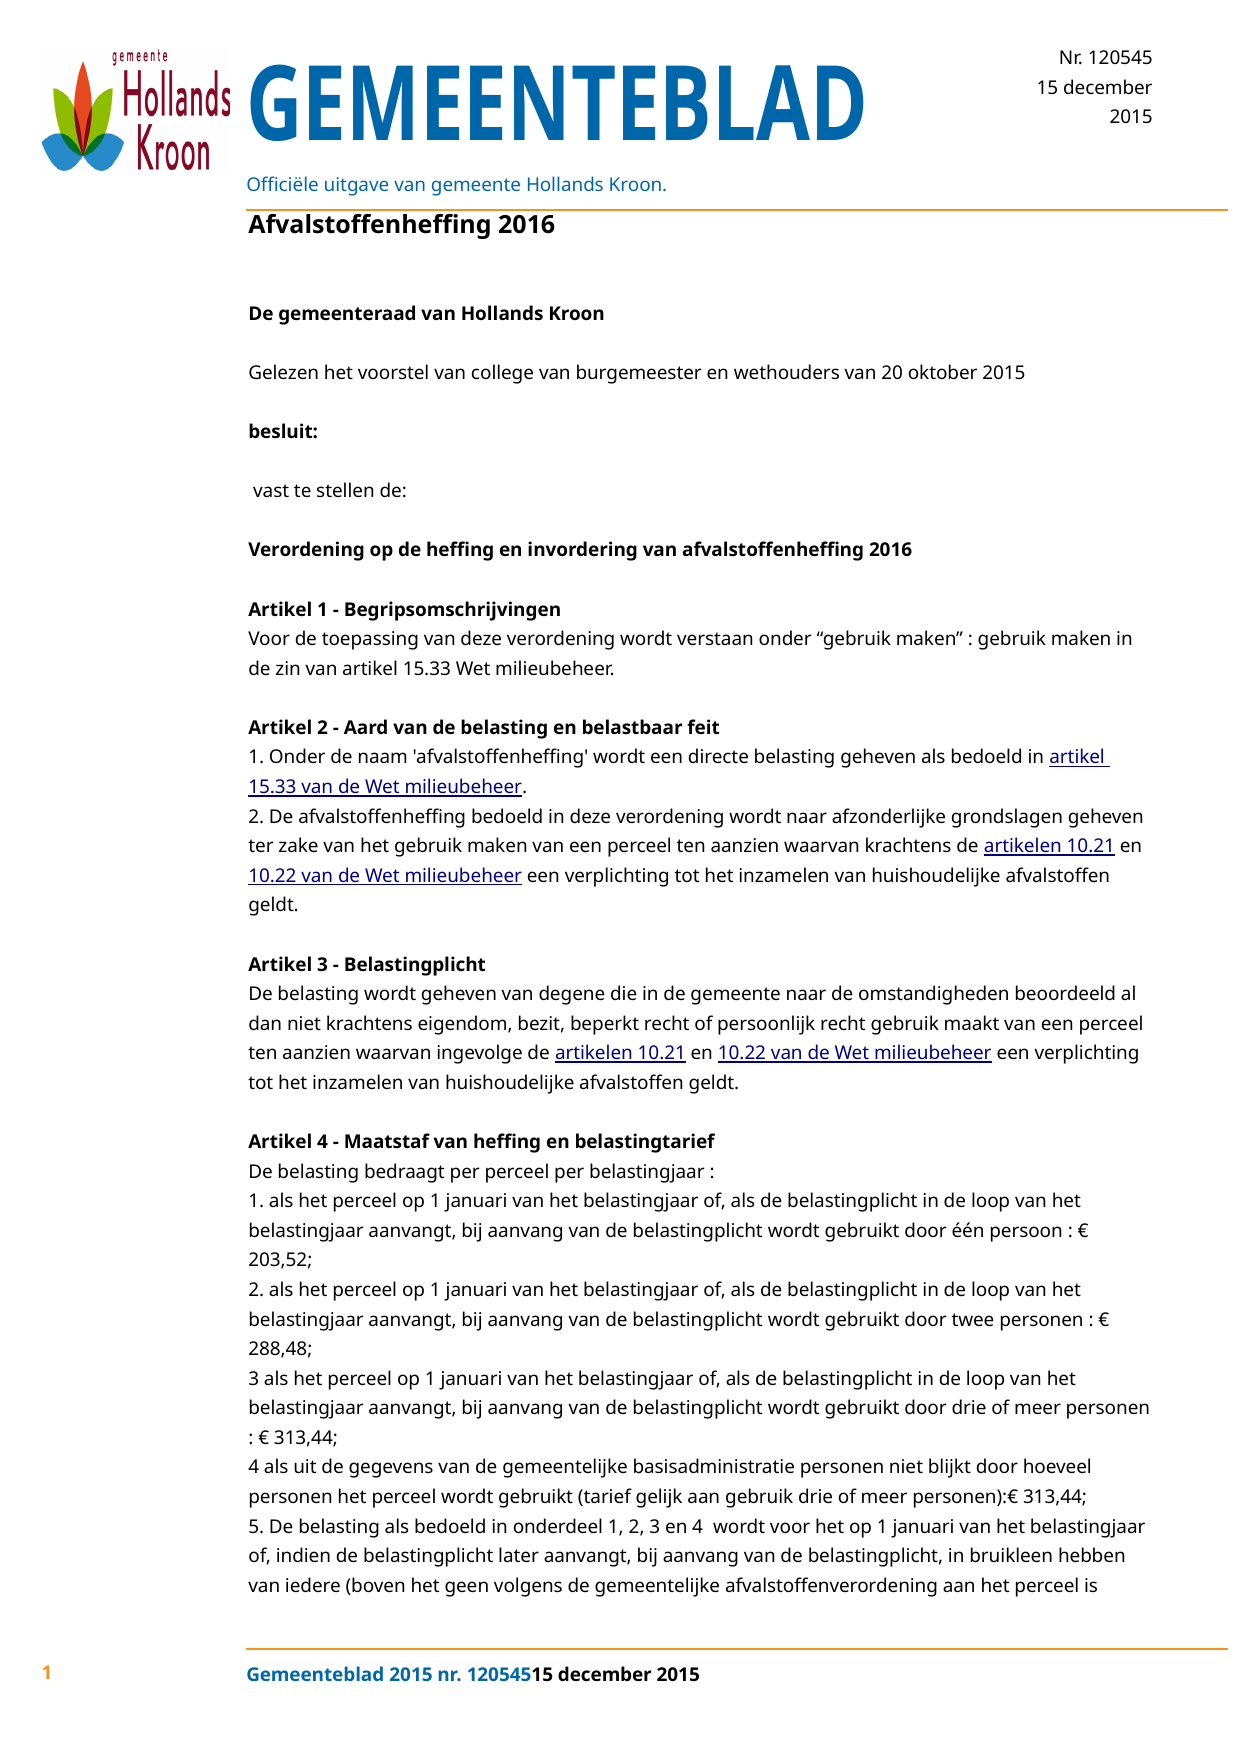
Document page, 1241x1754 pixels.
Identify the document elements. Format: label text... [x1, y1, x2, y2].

text Artikel 2 - Aard van de belasting en belastbaar feit [248, 714, 1152, 740]
text Artikel 4 - Maatstaf van heffing en belastingtarief [248, 1128, 1152, 1154]
text besluit: [248, 418, 1152, 444]
text 5. De belasting als bedoeld in onderdeel 1, 2, 3 en 4 wordt voor het op 1 januari van het belastingjaar of, indien de belastingplicht later aanvangt, bij aanvang van de belastingplicht, in bruikleen hebben van iedere (boven het geen volgens de gemeentelijke afvalstoffenverordening aan het perceel is [248, 1513, 1152, 1598]
text Gelezen het voorstel van college van burgemeester en wethouders van 20 oktober 2015 [248, 359, 1152, 385]
text 3 als het perceel op 1 januari van het belastingjaar of, als de belastingplicht in de loop van het belastingjaar aanvangt, bij aanvang van de belastingplicht wordt gebruikt door drie of meer personen : € 313,44; [248, 1365, 1152, 1450]
text 1. Onder de naam 'afvalstoffenheffing' wordt een directe belasting geheven als bedoeld in artikel 15.33 van de Wet milieubeheer. [248, 744, 1152, 799]
picture [41, 47, 231, 172]
text De belasting bedraagt per perceel per belastingjaar : [248, 1158, 1152, 1183]
text Verordening op de heffing en invordering van afvalstoffenheffing 2016 [248, 537, 1152, 562]
text vast te stellen de: [248, 477, 1152, 503]
text Afvalstoffenheffing 2016 [248, 211, 1152, 241]
text 1. als het perceel op 1 januari van het belastingjaar of, als de belastingplicht in de loop van het belastingjaar aanvangt, bij aanvang van de belastingplicht wordt gebruikt door één persoon : € 203,52; [248, 1187, 1152, 1272]
text Voor de toepassing van deze verordening wordt verstaan onder “gebruik maken” : gebruik maken in de zin van artikel 15.33 Wet milieubeheer. [248, 625, 1152, 681]
text Artikel 3 - Belastingplicht [248, 951, 1152, 976]
text 2. De afvalstoffenheffing bedoeld in deze verordening wordt naar afzonderlijke grondslagen geheven ter zake van het gebruik maken van een perceel ten aanzien waarvan krachtens de artikelen 10.21 en 10.22 van de Wet milieubeheer een verplichting tot het inzamelen van huishoudelijke afvalstoffen geldt. [248, 803, 1152, 917]
text 4 als uit de gegevens van de gemeentelijke basisadministratie personen niet blijkt door hoeveel personen het perceel wordt gebruikt (tarief gelijk aan gebruik drie of meer personen):€ 313,44; [248, 1454, 1152, 1509]
text Artikel 1 - Begripsomschrijvingen [248, 596, 1152, 621]
text De gemeenteraad van Hollands Kroon [248, 300, 1152, 326]
text 2. als het perceel op 1 januari van het belastingjaar of, als de belastingplicht in de loop van het belastingjaar aanvangt, bij aanvang van de belastingplicht wordt gebruikt door twee personen : € 288,48; [248, 1276, 1152, 1361]
text De belasting wordt geheven van degene die in de gemeente naar de omstandigheden beoordeeld al dan niet krachtens eigendom, bezit, beperkt recht of persoonlijk recht gebruik maakt van een perceel ten aanzien waarvan ingevolge de artikelen 10.21 en 10.22 van de Wet milieubeheer een verplichting tot het inzamelen van huishoudelijke afvalstoffen geldt. [248, 980, 1152, 1095]
